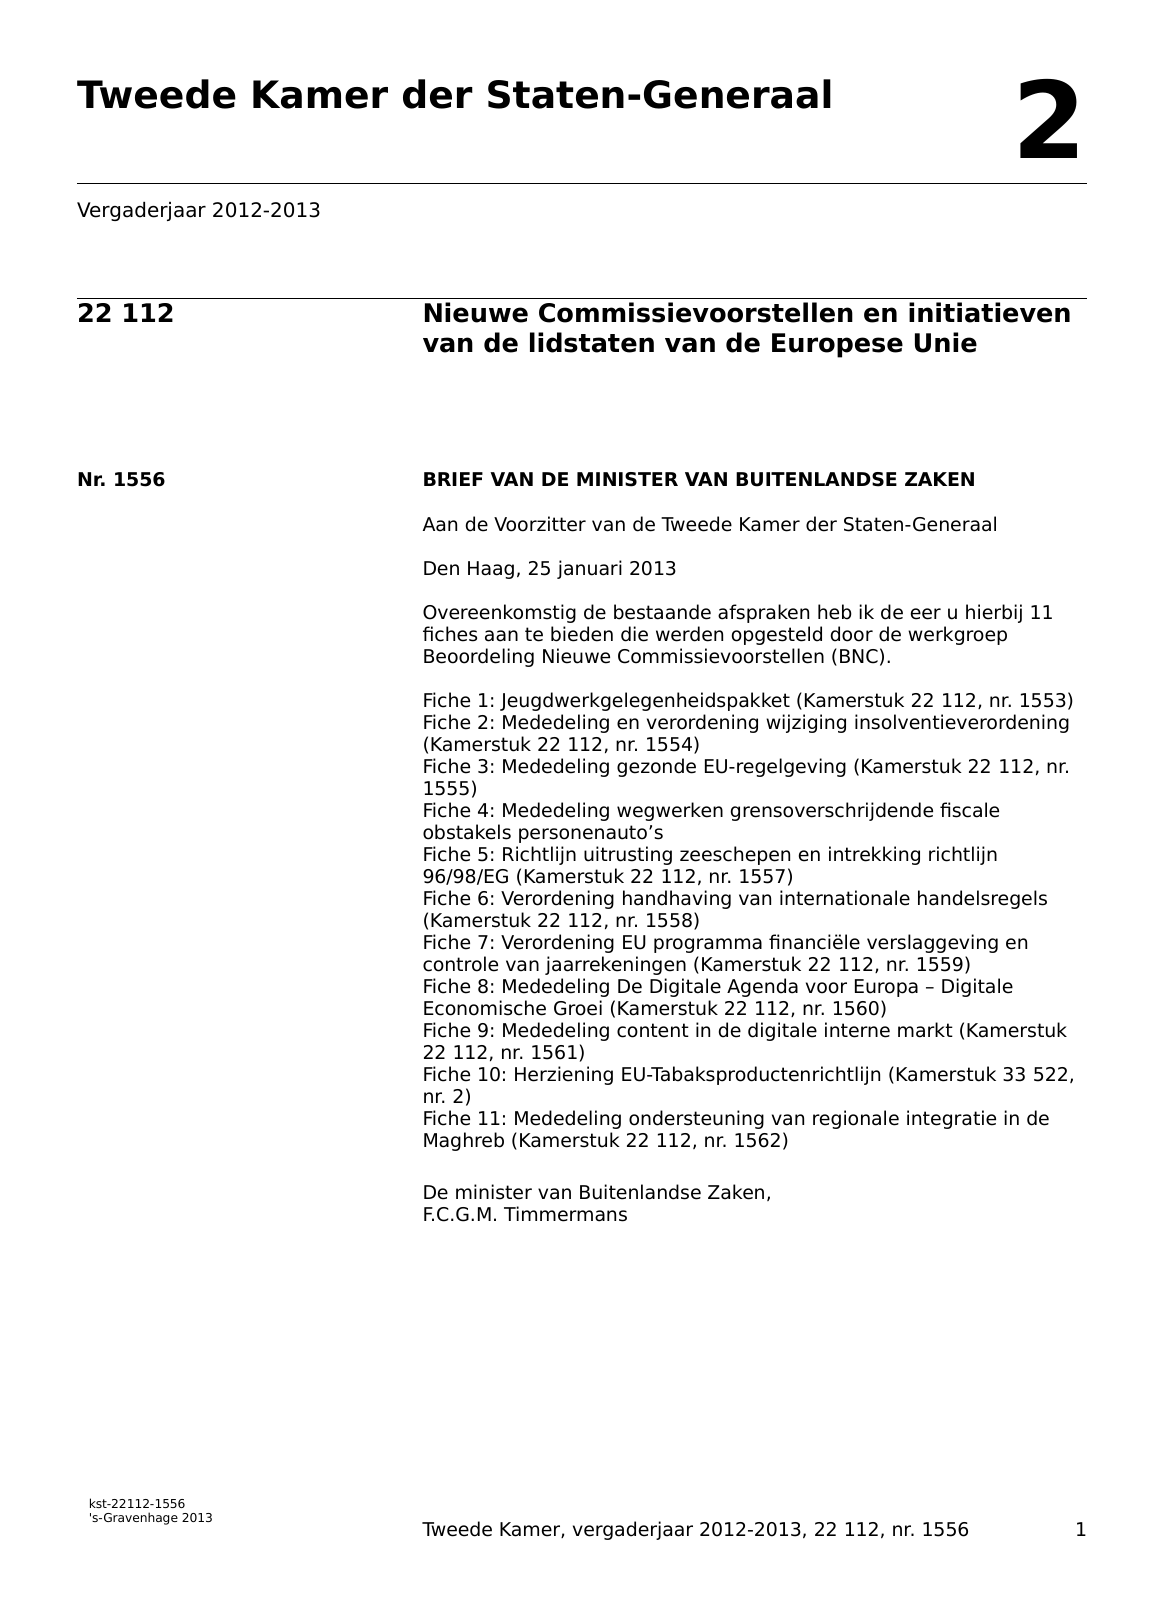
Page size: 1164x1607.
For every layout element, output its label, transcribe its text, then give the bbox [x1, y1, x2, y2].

text Den Haag, 25 januari 2013 [422, 558, 1087, 580]
subtitle Nr. 1556 BRIEF VAN DE MINISTER VAN BUITENLANDSE ZAKEN [77, 469, 1087, 491]
text Overeenkomstig de bestaande afspraken heb ik de eer u hierbij 11 fiches aan te bieden die werden opgesteld door de werkgroep Beoordeling Nieuwe Commissievoorstellen (BNC). [422, 602, 1087, 668]
text Fiche 4: Mededeling wegwerken grensoverschrijdende fiscale obstakels personenauto’s [422, 800, 1087, 844]
text Fiche 1: Jeugdwerkgelegenheidspakket (Kamerstuk 22 112, nr. 1553) [422, 690, 1087, 712]
subtitle 22 112 Nieuwe Commissievoorstellen en initiatieven van de lidstaten van de Europese Unie [77, 299, 1087, 358]
text Fiche 6: Verordening handhaving van internationale handelsregels (Kamerstuk 22 112, nr. 1558) [422, 888, 1087, 932]
text 's-Gravenhage 2013 [88, 1511, 323, 1525]
table_header Tweede Kamer der Staten-Generaal [77, 59, 886, 183]
text Fiche 3: Mededeling gezonde EU-regelgeving (Kamerstuk 22 112, nr. 1555) [422, 756, 1087, 800]
table_cell Vergaderjaar 2012-2013 [77, 184, 1087, 298]
text Fiche 9: Mededeling content in de digitale interne markt (Kamerstuk 22 112, nr. 1561) [422, 1020, 1087, 1064]
text kst-22112-1556 [88, 1497, 323, 1511]
text Fiche 11: Mededeling ondersteuning van regionale integratie in de Maghreb (Kamerstuk 22 112, nr. 1562) [422, 1108, 1087, 1152]
text Fiche 7: Verordening EU programma financiële verslaggeving en controle van jaarrekeningen (Kamerstuk 22 112, nr. 1559) [422, 932, 1087, 976]
table_header 2 [886, 59, 1087, 183]
text Fiche 8: Mededeling De Digitale Agenda voor Europa – Digitale Economische Groei (Kamerstuk 22 112, nr. 1560) [422, 976, 1087, 1020]
text Aan de Voorzitter van de Tweede Kamer der Staten-Generaal [422, 513, 1087, 536]
text Fiche 10: Herziening EU-Tabaksproductenrichtlijn (Kamerstuk 33 522, nr. 2) [422, 1064, 1087, 1108]
text Fiche 2: Mededeling en verordening wijziging insolventieverordening (Kamerstuk 22 112, nr. 1554) [422, 712, 1087, 756]
text De minister van Buitenlandse Zaken, F.C.G.M. Timmermans [422, 1182, 1087, 1226]
text Fiche 5: Richtlijn uitrusting zeeschepen en intrekking richtlijn 96/98/EG (Kamerstuk 22 112, nr. 1557) [422, 844, 1087, 888]
